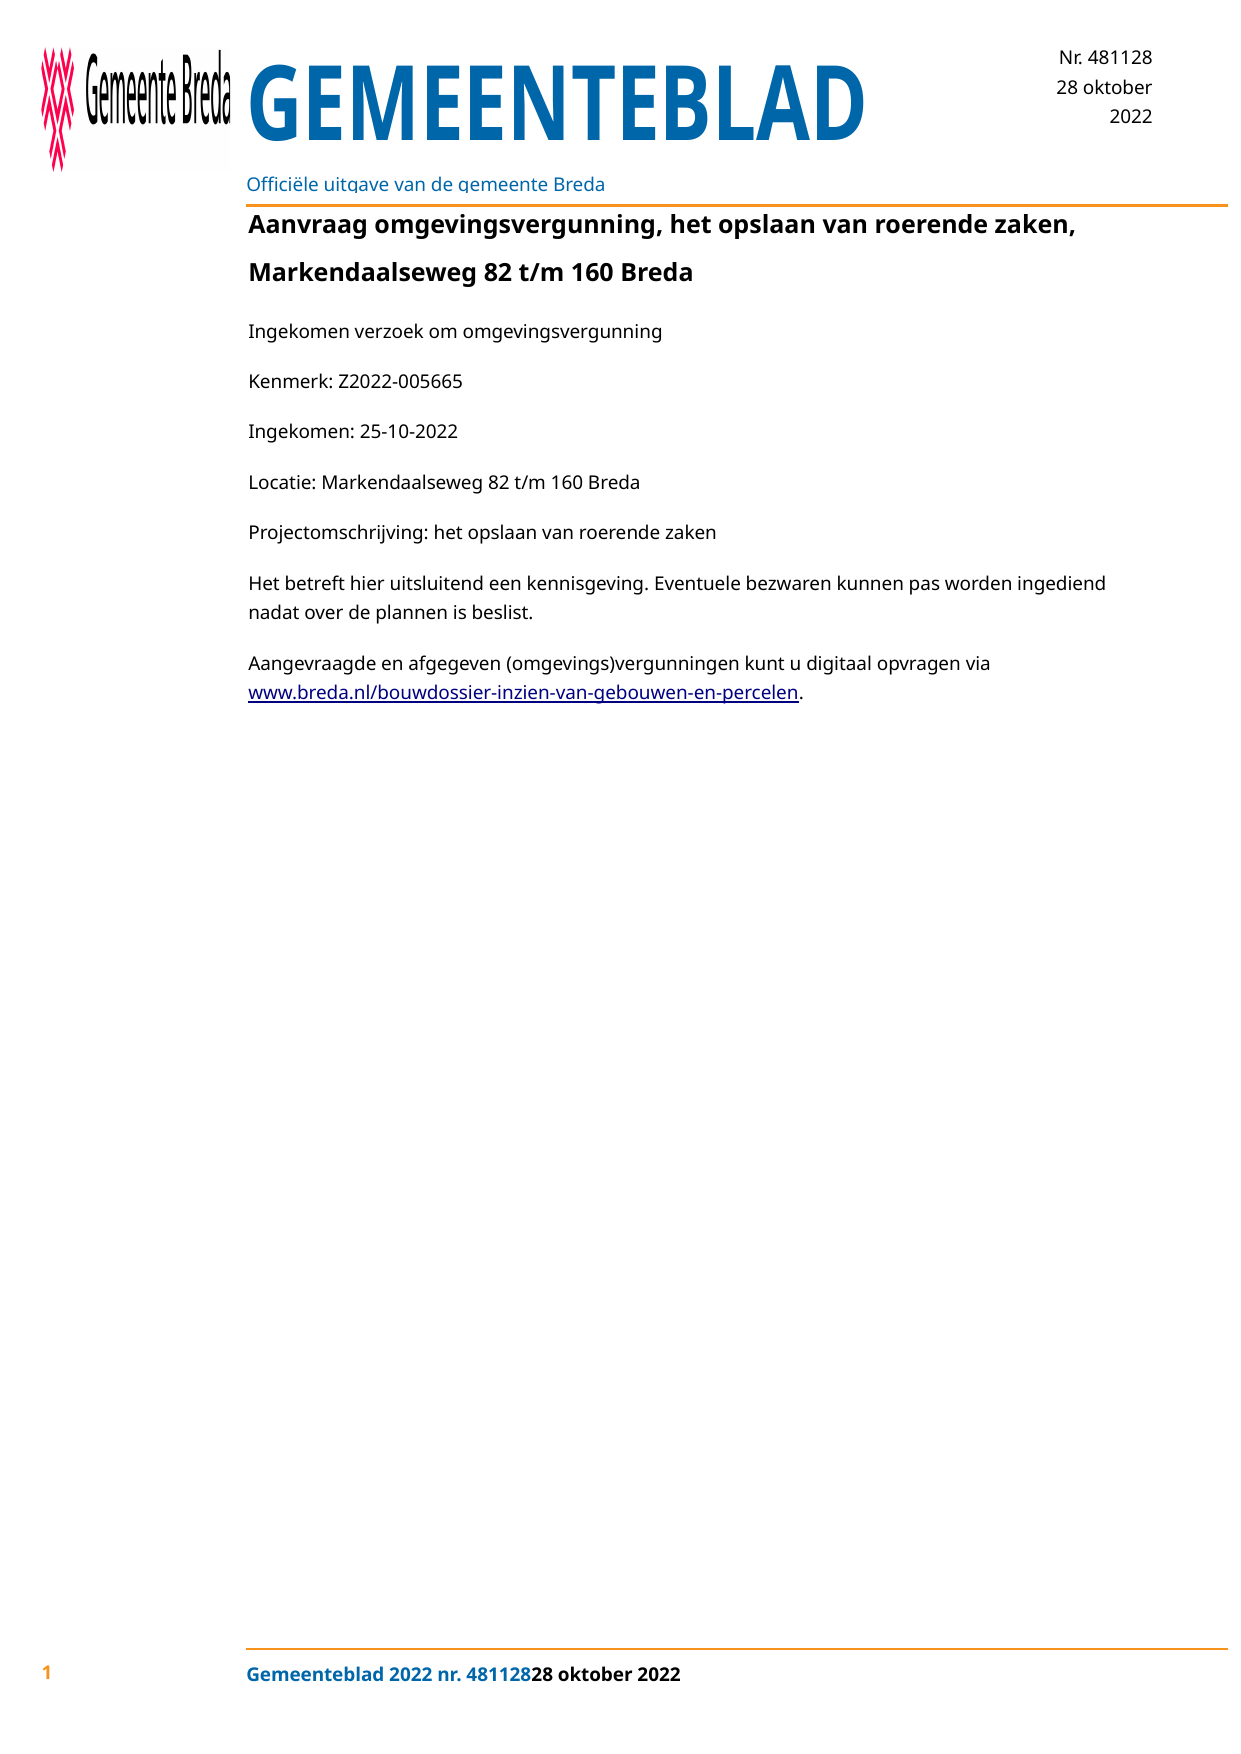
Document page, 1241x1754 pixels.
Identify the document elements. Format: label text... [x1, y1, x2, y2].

text Ingekomen: 25-10-2022 [248, 419, 1152, 444]
text Aanvraag omgevingsvergunning, het opslaan van roerende zaken, Markendaalseweg 82 t/m 160 Breda [248, 207, 1152, 288]
text Ingekomen verzoek om omgevingsvergunning [248, 318, 1152, 344]
picture [41, 47, 231, 172]
text Het betreft hier uitsluitend een kennisgeving. Eventuele bezwaren kunnen pas worden ingediend nadat over de plannen is beslist. [248, 570, 1152, 625]
text Projectomschrijving: het opslaan van roerende zaken [248, 519, 1152, 545]
text Locatie: Markendaalseweg 82 t/m 160 Breda [248, 469, 1152, 495]
text Aangevraagde en afgegeven (omgevings)vergunningen kunt u digitaal opvragen via www.breda.nl/bouwdossier-inzien-van-gebouwen-en-percelen. [248, 650, 1152, 705]
text Kenmerk: Z2022-005665 [248, 368, 1152, 394]
